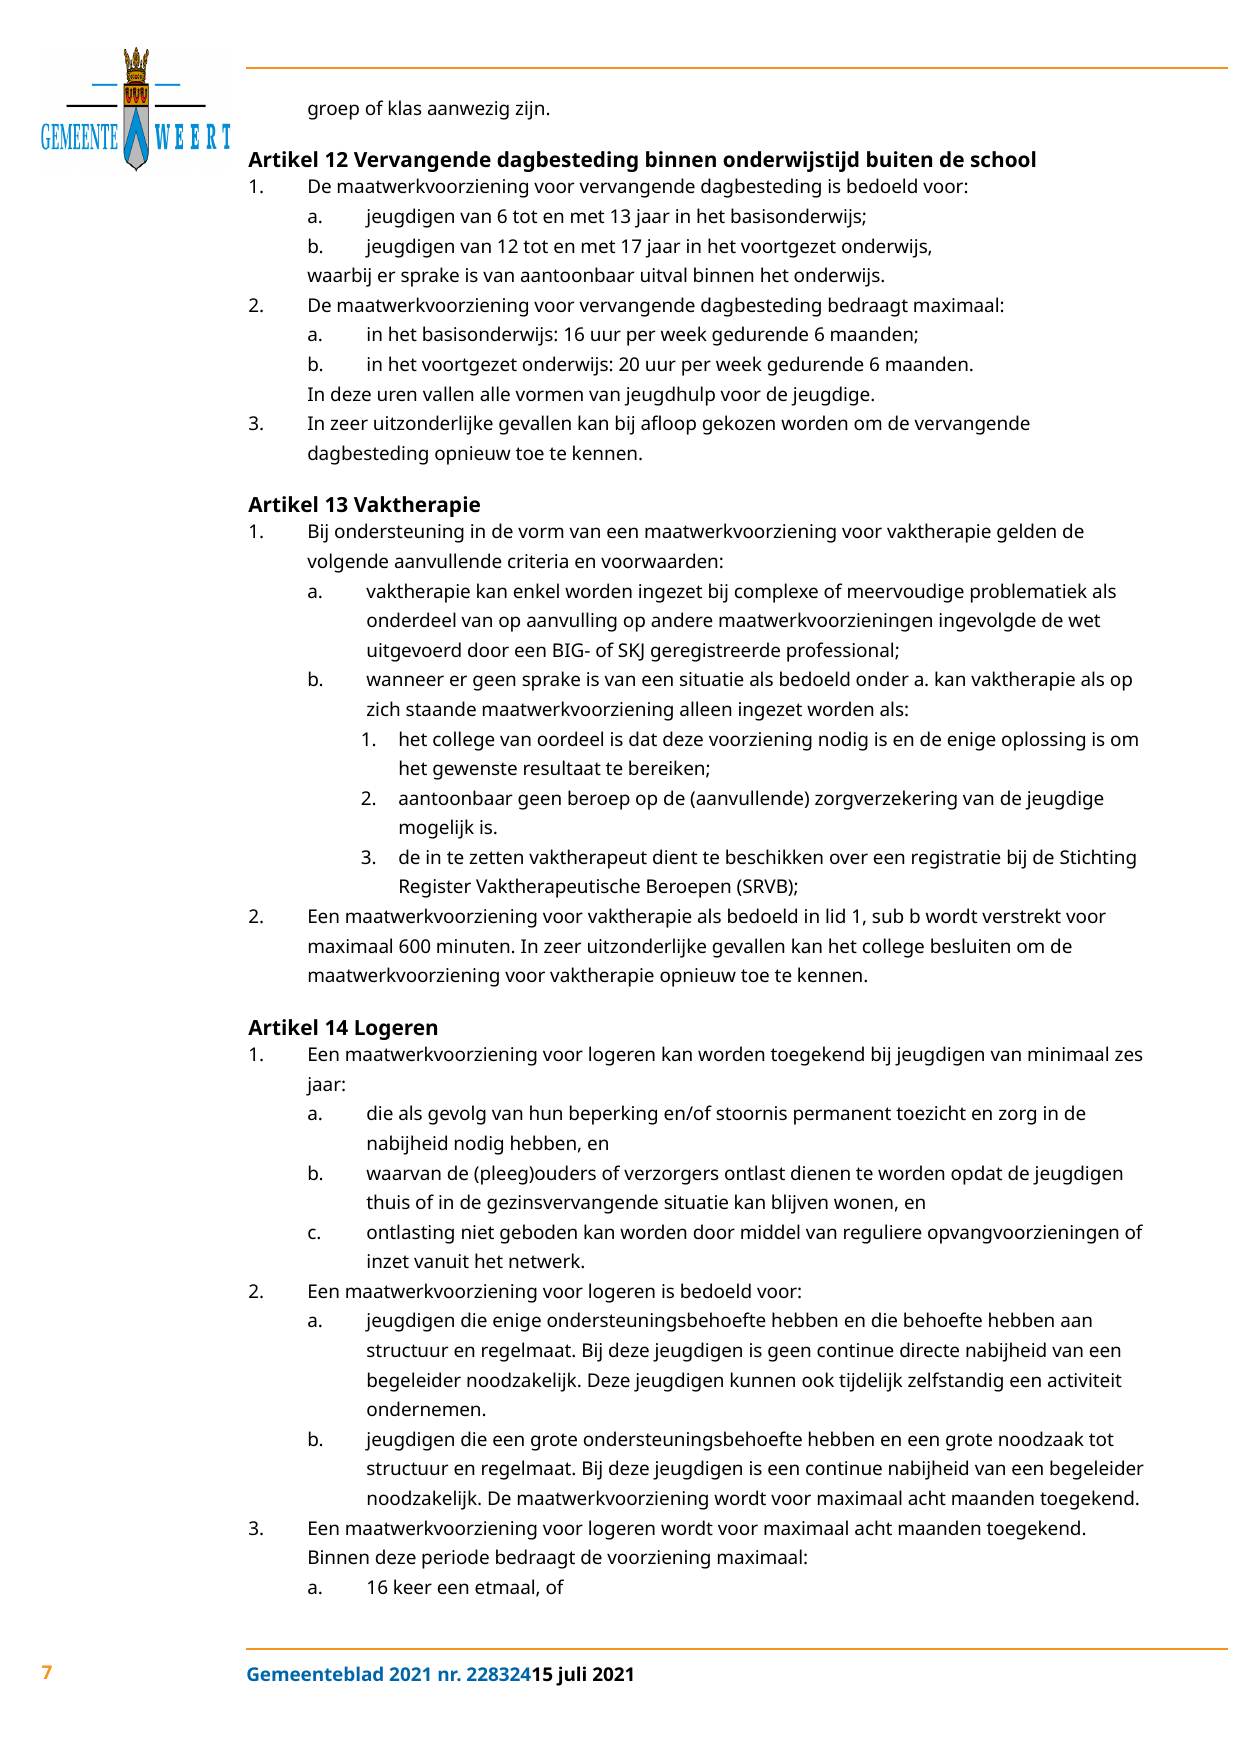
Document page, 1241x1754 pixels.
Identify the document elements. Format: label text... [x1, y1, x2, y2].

list waarvan de (pleeg)ouders of verzorgers ontlast dienen te worden opdat de jeugdigen thuis of in de gezinsvervangende situatie kan blijven wonen, en [307, 1160, 1152, 1215]
list de in te zetten vaktherapeut dient te beschikken over een registratie bij de Stichting Register Vaktherapeutische Beroepen (SRVB); [361, 844, 1152, 899]
list Een maatwerkvoorziening voor logeren kan worden toegekend bij jeugdigen van minimaal zes jaar: [248, 1041, 1152, 1097]
text Artikel 14 Logeren [248, 1013, 1152, 1041]
list in het basisonderwijs: 16 uur per week gedurende 6 maanden; [307, 322, 1152, 347]
list In deze uren vallen alle vormen van jeugdhulp voor de jeugdige. [248, 381, 1152, 406]
picture [41, 47, 231, 172]
text Artikel 12 Vervangende dagbesteding binnen onderwijstijd buiten de school [248, 145, 1152, 174]
list waarbij er sprake is van aantoonbaar uitval binnen het onderwijs. [248, 262, 1152, 288]
list wanneer er geen sprake is van een situatie als bedoeld onder a. kan vaktherapie als op zich staande maatwerkvoorziening alleen ingezet worden als: [307, 667, 1152, 722]
list aantoonbaar geen beroep op de (aanvullende) zorgverzekering van de jeugdige mogelijk is. [361, 785, 1152, 840]
list De maatwerkvoorziening voor vervangende dagbesteding bedraagt maximaal: [248, 292, 1152, 318]
list die als gevolg van hun beperking en/of stoornis permanent toezicht en zorg in de nabijheid nodig hebben, en [307, 1101, 1152, 1156]
list 16 keer een etmaal, of [307, 1574, 1152, 1599]
text Artikel 13 Vaktherapie [248, 490, 1152, 519]
list Een maatwerkvoorziening voor vaktherapie als bedoeld in lid 1, sub b wordt verstrekt voor maximaal 600 minuten. In zeer uitzonderlijke gevallen kan het college besluiten om de maatwerkvoorziening voor vaktherapie opnieuw toe te kennen. [248, 903, 1152, 988]
list groep of klas aanwezig zijn. [248, 95, 1152, 121]
list ontlasting niet geboden kan worden door middel van reguliere opvangvoorzieningen of inzet vanuit het netwerk. [307, 1219, 1152, 1274]
list jeugdigen die een grote ondersteuningsbehoefte hebben en een grote noodzaak tot structuur en regelmaat. Bij deze jeugdigen is een continue nabijheid van een begeleider noodzakelijk. De maatwerkvoorziening wordt voor maximaal acht maanden toegekend. [307, 1426, 1152, 1511]
list jeugdigen die enige ondersteuningsbehoefte hebben en die behoefte hebben aan structuur en regelmaat. Bij deze jeugdigen is geen continue directe nabijheid van een begeleider noodzakelijk. Deze jeugdigen kunnen ook tijdelijk zelfstandig een activiteit ondernemen. [307, 1308, 1152, 1422]
list jeugdigen van 6 tot en met 13 jaar in het basisonderwijs; [307, 203, 1152, 229]
list Bij ondersteuning in de vorm van een maatwerkvoorziening voor vaktherapie gelden de volgende aanvullende criteria en voorwaarden: [248, 519, 1152, 574]
list jeugdigen van 12 tot en met 17 jaar in het voortgezet onderwijs, [307, 233, 1152, 258]
list In zeer uitzonderlijke gevallen kan bij afloop gekozen worden om de vervangende dagbesteding opnieuw toe te kennen. [248, 410, 1152, 466]
list het college van oordeel is dat deze voorziening nodig is en de enige oplossing is om het gewenste resultaat te bereiken; [361, 726, 1152, 781]
list De maatwerkvoorziening voor vervangende dagbesteding is bedoeld voor: [248, 174, 1152, 199]
list in het voortgezet onderwijs: 20 uur per week gedurende 6 maanden. [307, 351, 1152, 377]
list Een maatwerkvoorziening voor logeren is bedoeld voor: [248, 1278, 1152, 1304]
list vaktherapie kan enkel worden ingezet bij complexe of meervoudige problematiek als onderdeel van op aanvulling op andere maatwerkvoorzieningen ingevolgde de wet uitgevoerd door een BIG- of SKJ geregistreerde professional; [307, 578, 1152, 663]
list Een maatwerkvoorziening voor logeren wordt voor maximaal acht maanden toegekend. Binnen deze periode bedraagt de voorziening maximaal: [248, 1515, 1152, 1570]
